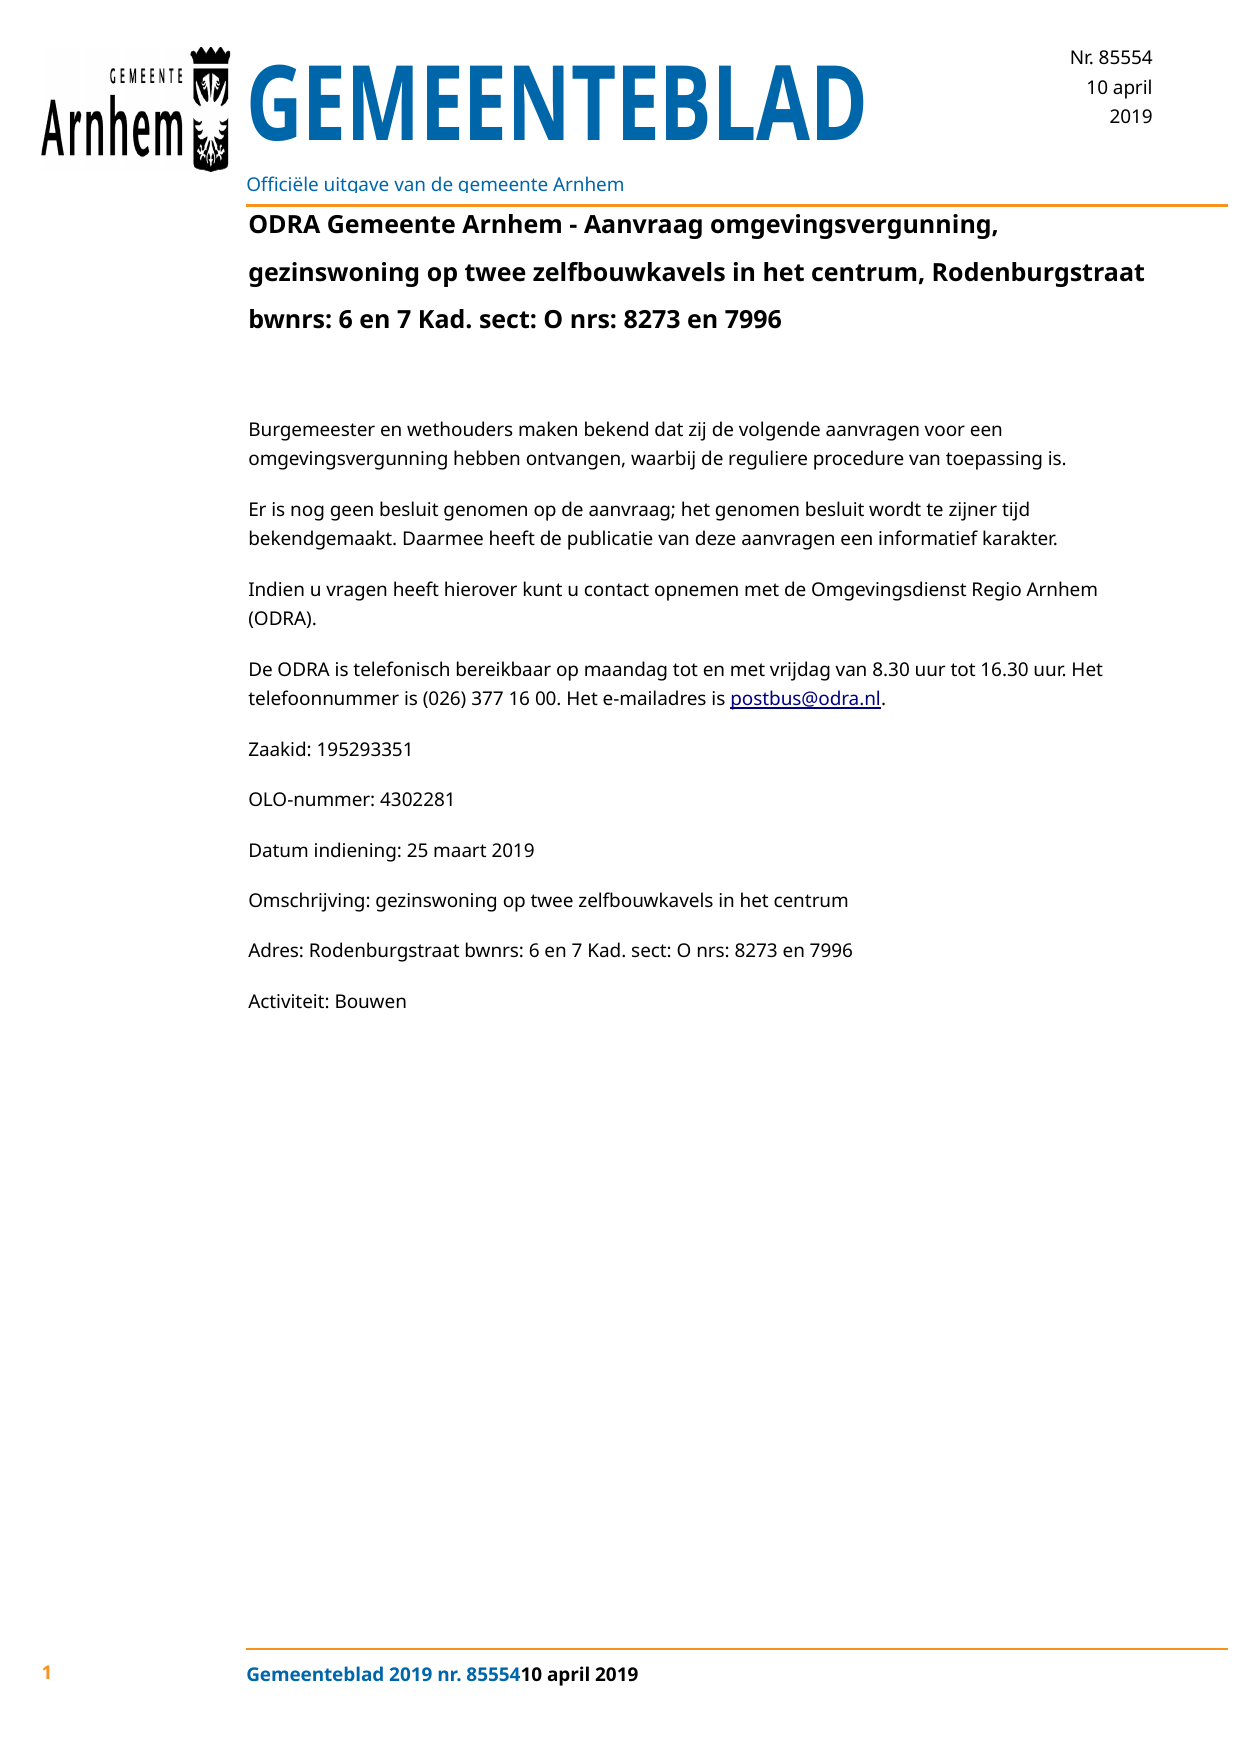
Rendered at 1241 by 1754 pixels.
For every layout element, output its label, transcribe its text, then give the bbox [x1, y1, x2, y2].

text Omschrijving: gezinswoning op twee zelfbouwkavels in het centrum [248, 887, 1152, 913]
text Indien u vragen heeft hierover kunt u contact opnemen met de Omgevingsdienst Regio Arnhem (ODRA). [248, 576, 1152, 631]
text De ODRA is telefonisch bereikbaar op maandag tot en met vrijdag van 8.30 uur tot 16.30 uur. Het telefoonnummer is (026) 377 16 00. Het e-mailadres is postbus@odra.nl. [248, 656, 1152, 711]
text Er is nog geen besluit genomen op de aanvraag; het genomen besluit wordt te zijner tijd bekendgemaakt. Daarmee heeft de publicatie van deze aanvragen een informatief karakter. [248, 496, 1152, 551]
text Activiteit: Bouwen [248, 988, 1152, 1014]
text Adres: Rodenburgstraat bwnrs: 6 en 7 Kad. sect: O nrs: 8273 en 7996 [248, 938, 1152, 963]
text Burgemeester en wethouders maken bekend dat zij de volgende aanvragen voor een omgevingsvergunning hebben ontvangen, waarbij de reguliere procedure van toepassing is. [248, 416, 1152, 471]
text Zaakid: 195293351 [248, 736, 1152, 762]
text OLO-nummer: 4302281 [248, 786, 1152, 812]
text ODRA Gemeente Arnhem - Aanvraag omgevingsvergunning, gezinswoning op twee zelfbouwkavels in het centrum, Rodenburgstraat bwnrs: 6 en 7 Kad. sect: O nrs: 8273 en 7996 [248, 207, 1152, 336]
picture [41, 47, 231, 172]
text Datum indiening: 25 maart 2019 [248, 837, 1152, 862]
